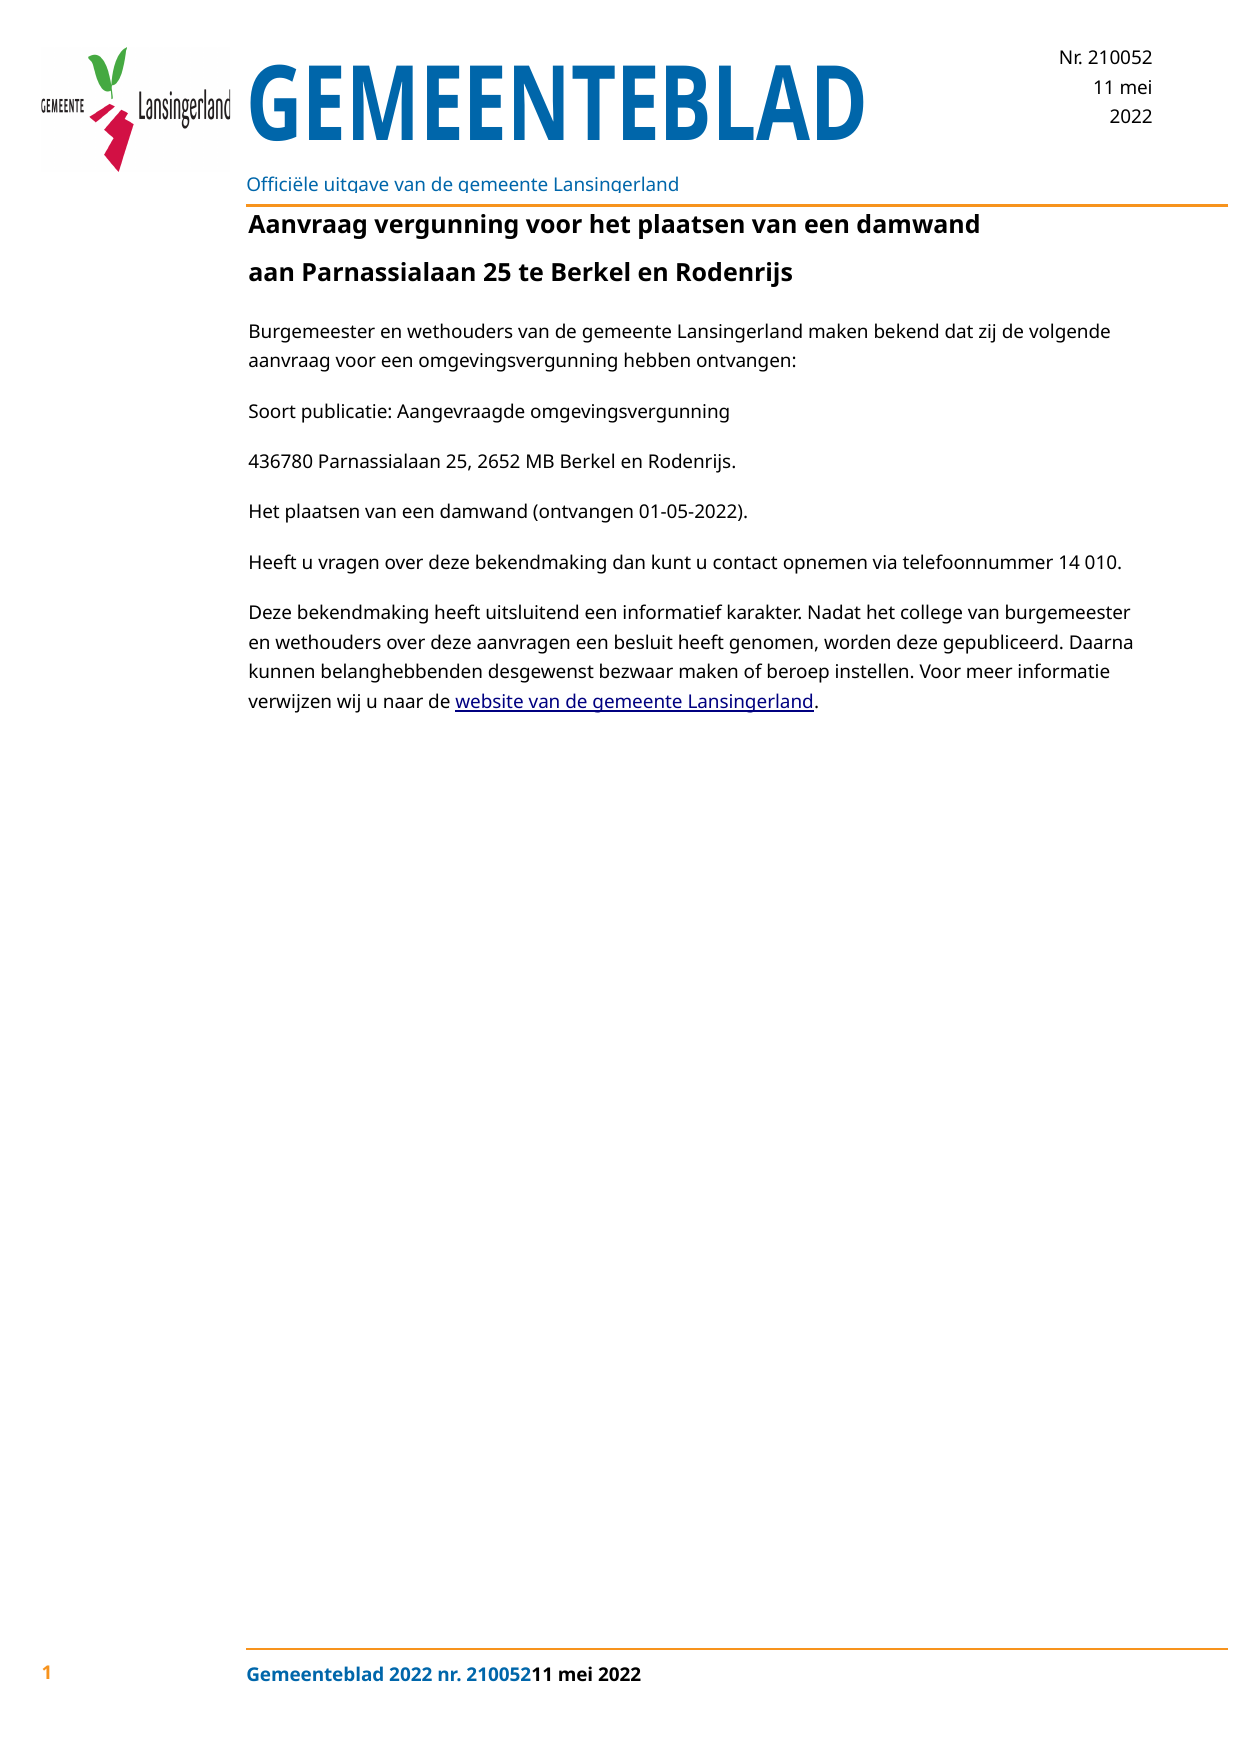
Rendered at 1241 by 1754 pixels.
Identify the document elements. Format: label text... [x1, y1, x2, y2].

picture [41, 47, 231, 172]
text 436780 Parnassialaan 25, 2652 MB Berkel en Rodenrijs. [248, 448, 1152, 474]
text Aanvraag vergunning voor het plaatsen van een damwand aan Parnassialaan 25 te Berkel en Rodenrijs [248, 207, 1152, 288]
text Het plaatsen van een damwand (ontvangen 01-05-2022). [248, 499, 1152, 524]
text Heeft u vragen over deze bekendmaking dan kunt u contact opnemen via telefoonnummer 14 010. [248, 549, 1152, 575]
text Soort publicatie: Aangevraagde omgevingsvergunning [248, 398, 1152, 424]
text Burgemeester en wethouders van de gemeente Lansingerland maken bekend dat zij de volgende aanvraag voor een omgevingsvergunning hebben ontvangen: [248, 318, 1152, 373]
text Deze bekendmaking heeft uitsluitend een informatief karakter. Nadat het college van burgemeester en wethouders over deze aanvragen een besluit heeft genomen, worden deze gepubliceerd. Daarna kunnen belanghebbenden desgewenst bezwaar maken of beroep instellen. Voor meer informatie verwijzen wij u naar de website van de gemeente Lansingerland. [248, 599, 1152, 714]
